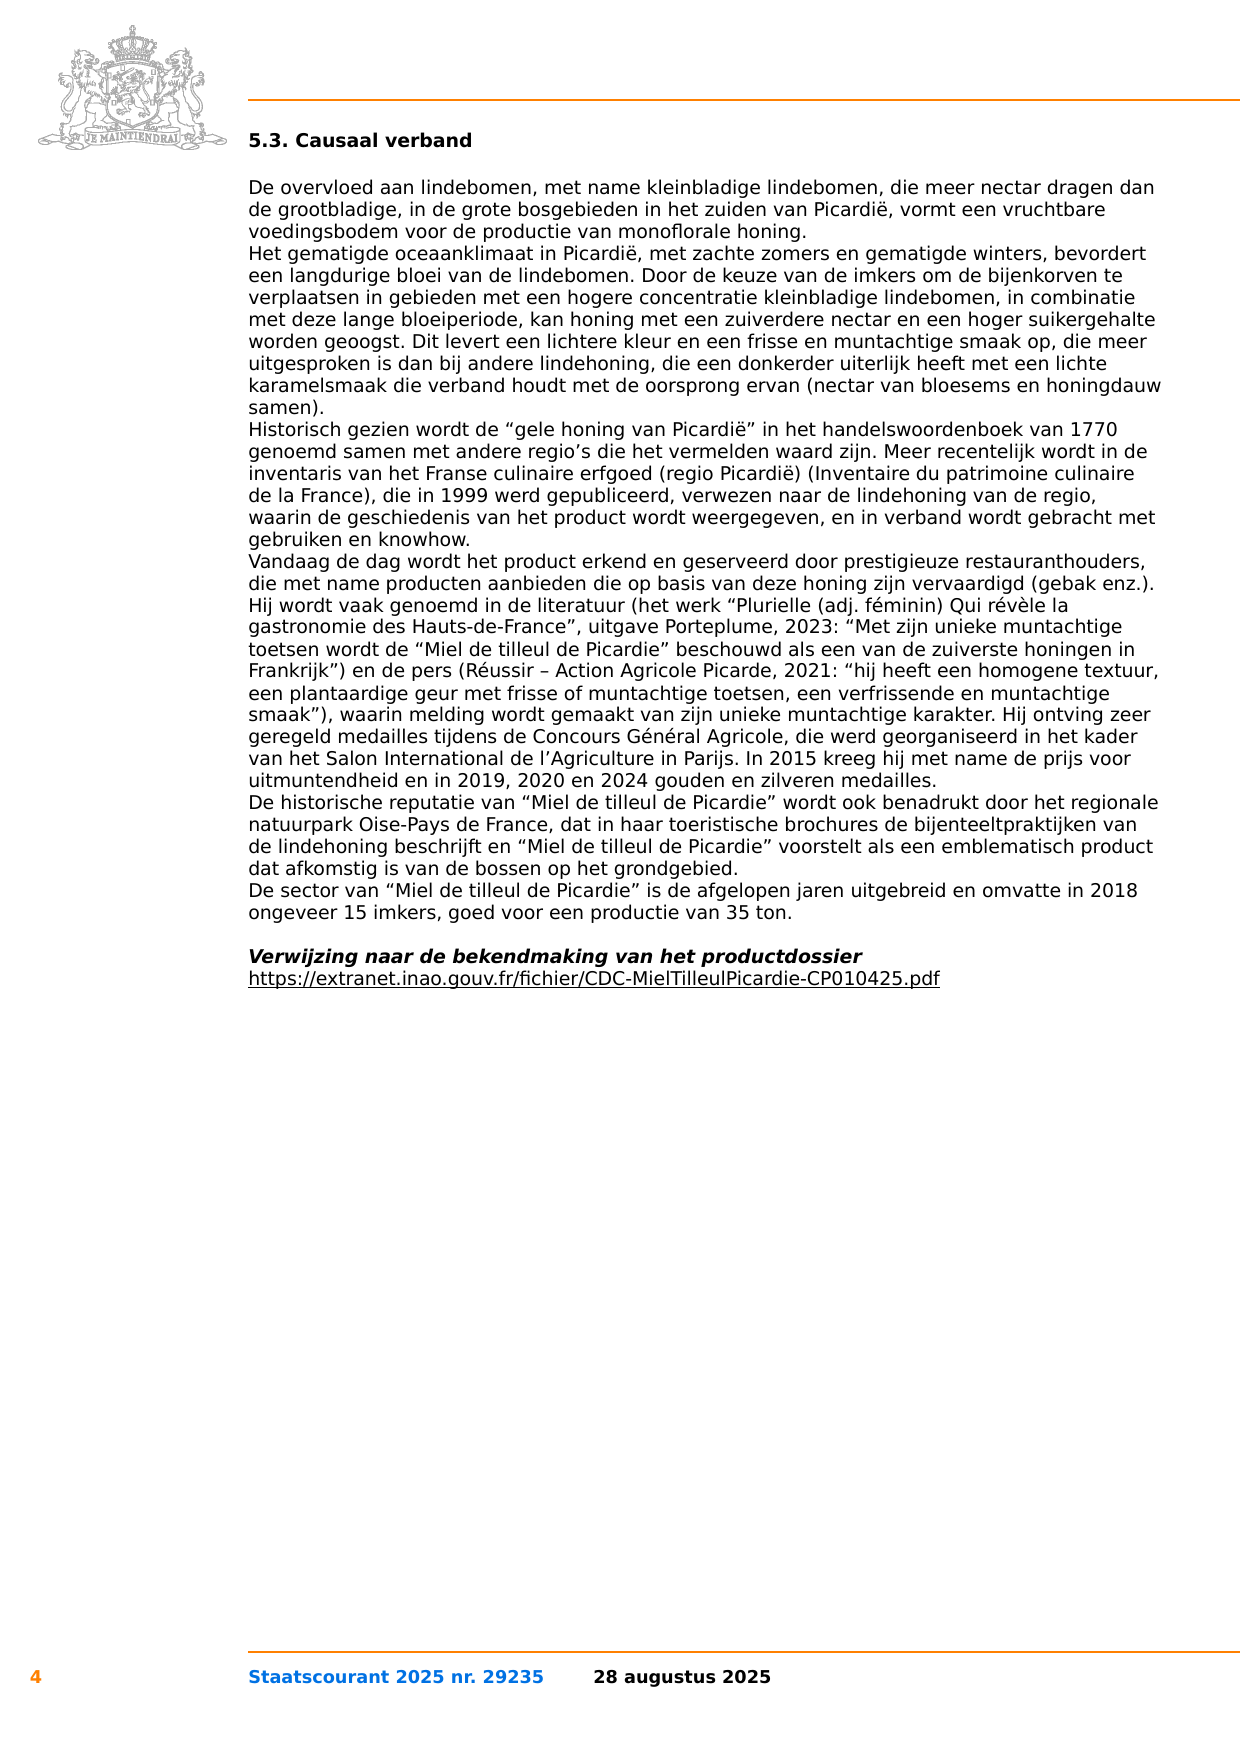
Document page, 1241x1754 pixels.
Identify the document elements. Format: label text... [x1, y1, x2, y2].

picture [38, 25, 227, 150]
text Verwijzing naar de bekendmaking van het productdossier [248, 946, 1163, 968]
text Vandaag de dag wordt het product erkend en geserveerd door prestigieuze restauranthouders, die met name producten aanbieden die op basis van deze honing zijn vervaardigd (gebak enz.). Hij wordt vaak genoemd in de literatuur (het werk “Plurielle (adj. féminin) Qui révèle la gastronomie des Hauts-de-France”, uitgave Porteplume, 2023: “Met zijn unieke muntachtige toetsen wordt de “Miel de tilleul de Picardie” beschouwd als een van de zuiverste honingen in Frankrijk”) en de pers (Réussir – Action Agricole Picarde, 2021: “hij heeft een homogene textuur, een plantaardige geur met frisse of muntachtige toetsen, een verfrissende en muntachtige smaak”), waarin melding wordt gemaakt van zijn unieke muntachtige karakter. Hij ontving zeer geregeld medailles tijdens de Concours Général Agricole, die werd georganiseerd in het kader van het Salon International de l’Agriculture in Parijs. In 2015 kreeg hij met name de prijs voor uitmuntendheid en in 2019, 2020 en 2024 gouden en zilveren medailles. [248, 551, 1163, 792]
subtitle 5.3. Causaal verband [248, 130, 1163, 152]
text https://extranet.inao.gouv.fr/fichier/CDC-MielTilleulPicardie-CP010425.pdf [248, 968, 1163, 990]
text De historische reputatie van “Miel de tilleul de Picardie” wordt ook benadrukt door het regionale natuurpark Oise-Pays de France, dat in haar toeristische brochures de bijenteeltpraktijken van de lindehoning beschrijft en “Miel de tilleul de Picardie” voorstelt als een emblematisch product dat afkomstig is van de bossen op het grondgebied. [248, 792, 1163, 880]
text De overvloed aan lindebomen, met name kleinbladige lindebomen, die meer nectar dragen dan de grootbladige, in de grote bosgebieden in het zuiden van Picardië, vormt een vruchtbare voedingsbodem voor de productie van monoflorale honing. [248, 177, 1163, 243]
text Het gematigde oceaanklimaat in Picardië, met zachte zomers en gematigde winters, bevordert een langdurige bloei van de lindebomen. Door de keuze van de imkers om de bijenkorven te verplaatsen in gebieden met een hogere concentratie kleinbladige lindebomen, in combinatie met deze lange bloeiperiode, kan honing met een zuiverdere nectar en een hoger suikergehalte worden geoogst. Dit levert een lichtere kleur en een frisse en muntachtige smaak op, die meer uitgesproken is dan bij andere lindehoning, die een donkerder uiterlijk heeft met een lichte karamelsmaak die verband houdt met de oorsprong ervan (nectar van bloesems en honingdauw samen). [248, 243, 1163, 419]
text De sector van “Miel de tilleul de Picardie” is de afgelopen jaren uitgebreid en omvatte in 2018 ongeveer 15 imkers, goed voor een productie van 35 ton. [248, 880, 1163, 924]
text Historisch gezien wordt de “gele honing van Picardië” in het handelswoordenboek van 1770 genoemd samen met andere regio’s die het vermelden waard zijn. Meer recentelijk wordt in de inventaris van het Franse culinaire erfgoed (regio Picardië) (Inventaire du patrimoine culinaire de la France), die in 1999 werd gepubliceerd, verwezen naar de lindehoning van de regio, waarin de geschiedenis van het product wordt weergegeven, en in verband wordt gebracht met gebruiken en knowhow. [248, 419, 1163, 551]
